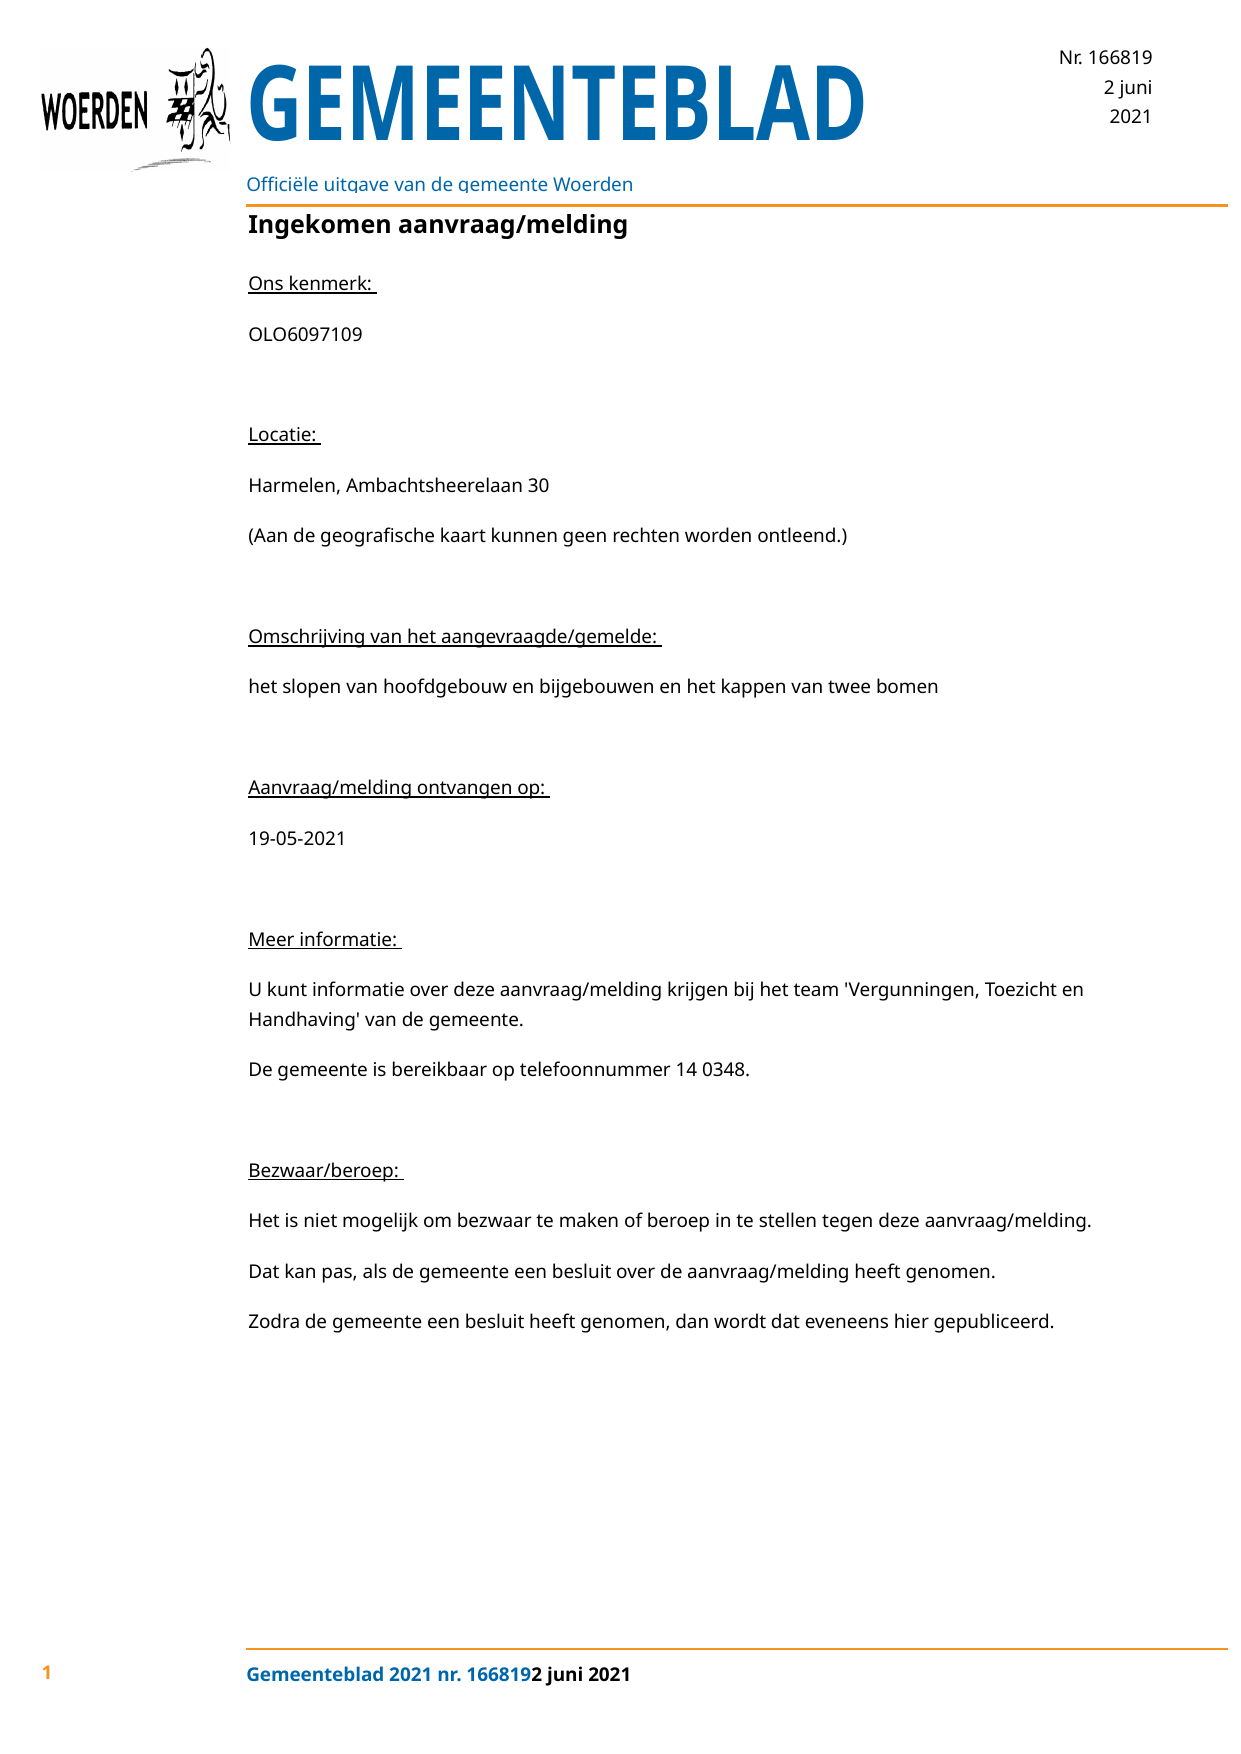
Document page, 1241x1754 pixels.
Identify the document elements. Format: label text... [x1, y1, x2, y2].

text Harmelen, Ambachtsheerelaan 30 [248, 472, 1152, 498]
text Locatie: [248, 422, 1152, 447]
text Dat kan pas, als de gemeente een besluit over de aanvraag/melding heeft genomen. [248, 1258, 1152, 1283]
text Bezwaar/beroep: [248, 1157, 1152, 1183]
text Ons kenmerk: [248, 270, 1152, 296]
text OLO6097109 [248, 321, 1152, 346]
text Ingekomen aanvraag/melding [248, 207, 1152, 241]
text (Aan de geografische kaart kunnen geen rechten worden ontleend.) [248, 522, 1152, 548]
picture [41, 47, 231, 172]
text Omschrijving van het aangevraagde/gemelde: [248, 623, 1152, 649]
text U kunt informatie over deze aanvraag/melding krijgen bij het team 'Vergunningen, Toezicht en Handhaving' van de gemeente. [248, 976, 1152, 1031]
text het slopen van hoofdgebouw en bijgebouwen en het kappen van twee bomen [248, 674, 1152, 699]
text Zodra de gemeente een besluit heeft genomen, dan wordt dat eveneens hier gepubliceerd. [248, 1308, 1152, 1334]
text 19-05-2021 [248, 825, 1152, 851]
text Meer informatie: [248, 926, 1152, 951]
text De gemeente is bereikbaar op telefoonnummer 14 0348. [248, 1056, 1152, 1082]
text Aanvraag/melding ontvangen op: [248, 774, 1152, 800]
text Het is niet mogelijk om bezwaar te maken of beroep in te stellen tegen deze aanvraag/melding. [248, 1207, 1152, 1233]
